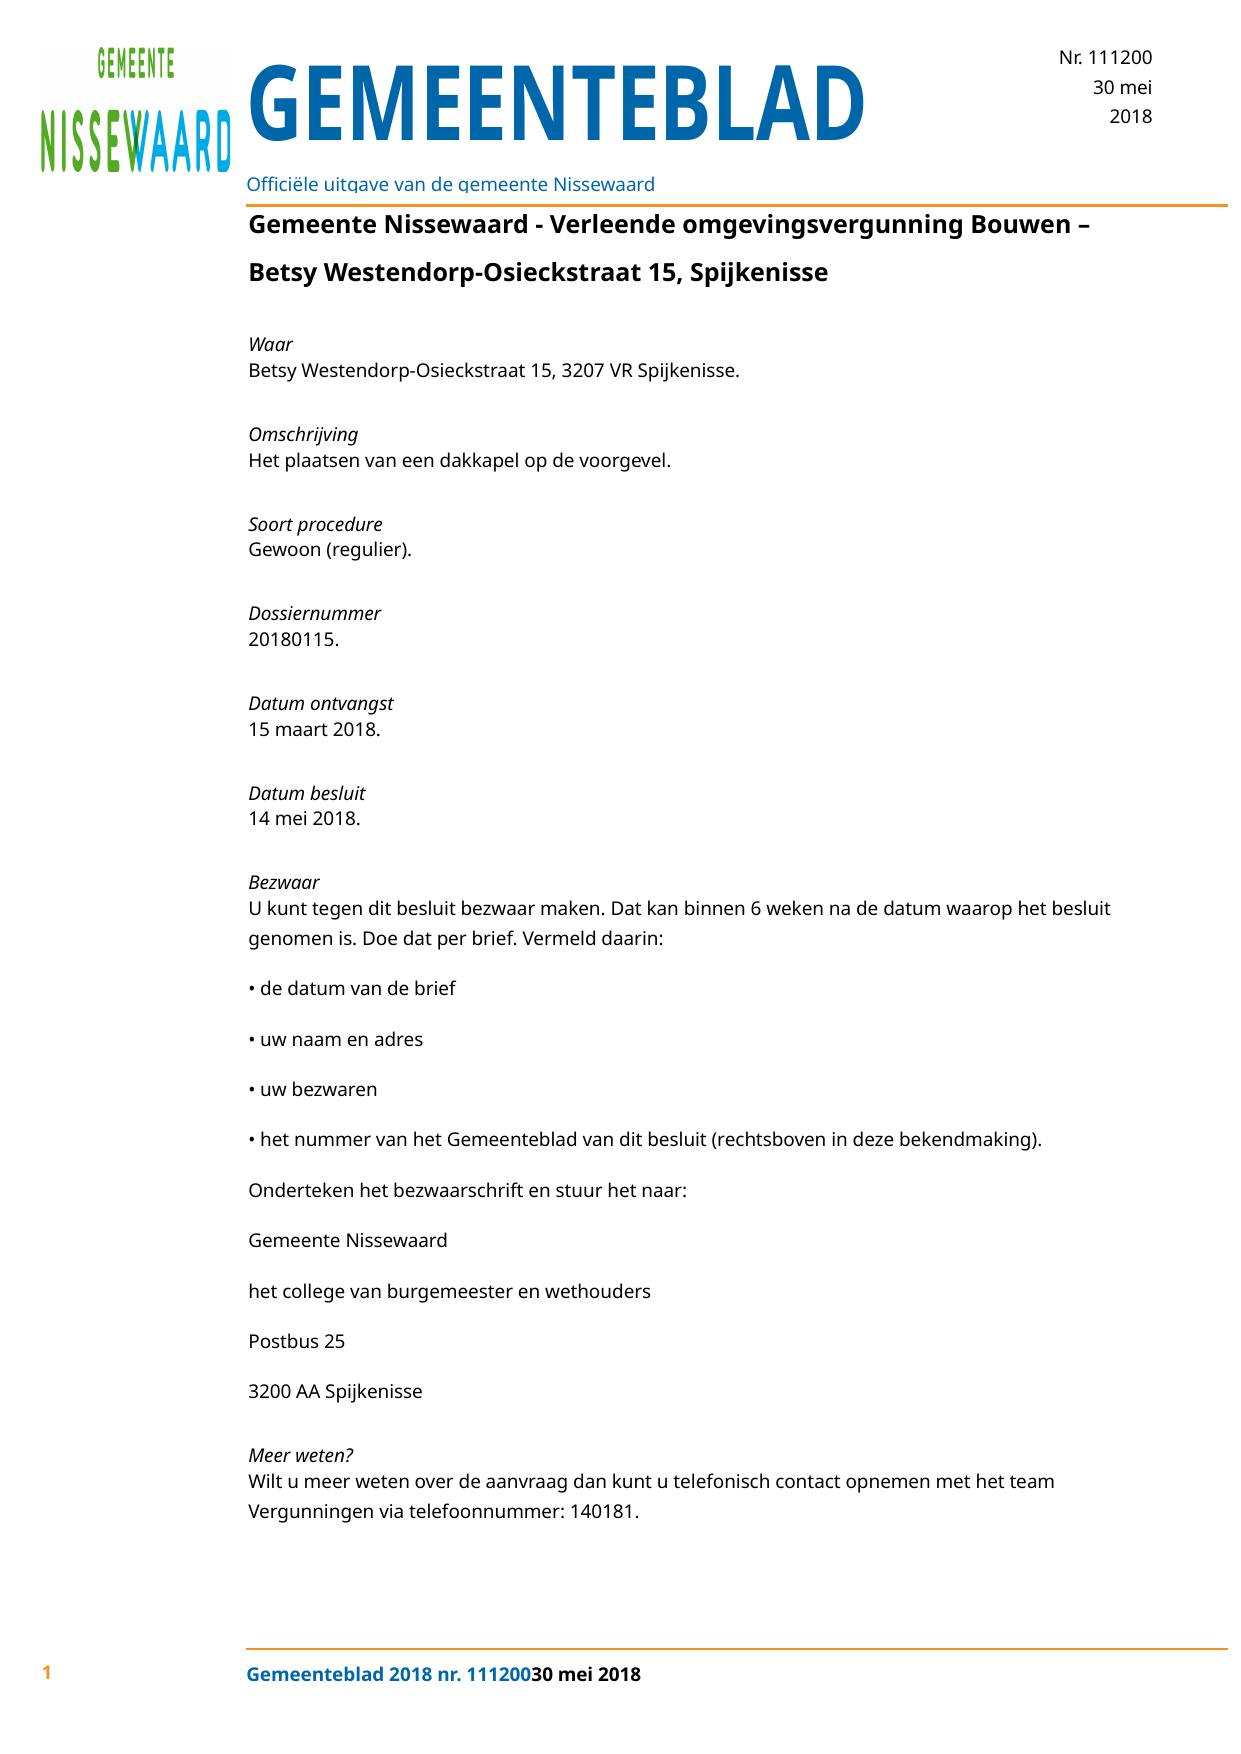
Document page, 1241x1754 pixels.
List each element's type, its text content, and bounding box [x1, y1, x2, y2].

text Gewoon (regulier). [248, 537, 1152, 562]
text 20180115. [248, 626, 1152, 652]
text Gemeente Nissewaard [248, 1227, 1152, 1253]
text • uw bezwaren [248, 1076, 1152, 1102]
picture [41, 47, 231, 172]
text Gemeente Nissewaard - Verleende omgevingsvergunning Bouwen – Betsy Westendorp-Osieckstraat 15, Spijkenisse [248, 207, 1152, 288]
text • de datum van de brief [248, 975, 1152, 1001]
text Het plaatsen van een dakkapel op de voorgevel. [248, 447, 1152, 473]
text Bezwaar [248, 869, 1152, 895]
text Waar [248, 331, 1152, 357]
text • uw naam en adres [248, 1026, 1152, 1051]
picture [222, 122, 227, 160]
text 14 mei 2018. [248, 806, 1152, 831]
text Onderteken het bezwaarschrift en stuur het naar: [248, 1177, 1152, 1203]
text U kunt tegen dit besluit bezwaar maken. Dat kan binnen 6 weken na de datum waarop het besluit genomen is. Doe dat per brief. Vermeld daarin: [248, 895, 1152, 951]
text Dossiernummer [248, 601, 1152, 626]
text Datum besluit [248, 780, 1152, 806]
picture [200, 151, 206, 172]
text Meer weten? [248, 1443, 1152, 1468]
text 3200 AA Spijkenisse [248, 1379, 1152, 1404]
text het college van burgemeester en wethouders [248, 1278, 1152, 1303]
picture [201, 122, 206, 138]
text Datum ontvangst [248, 690, 1152, 716]
text Wilt u meer weten over de aanvraag dan kunt u telefonisch contact opnemen met het team Vergunningen via telefoonnummer: 140181. [248, 1468, 1152, 1524]
text Omschrijving [248, 421, 1152, 447]
text 15 maart 2018. [248, 716, 1152, 742]
picture [176, 157, 187, 172]
text Soort procedure [248, 511, 1152, 537]
picture [154, 157, 165, 172]
text • het nummer van het Gemeenteblad van dit besluit (rechtsboven in deze bekendmaking). [248, 1127, 1152, 1152]
text Betsy Westendorp-Osieckstraat 15, 3207 VR Spijkenisse. [248, 357, 1152, 383]
text Postbus 25 [248, 1328, 1152, 1354]
